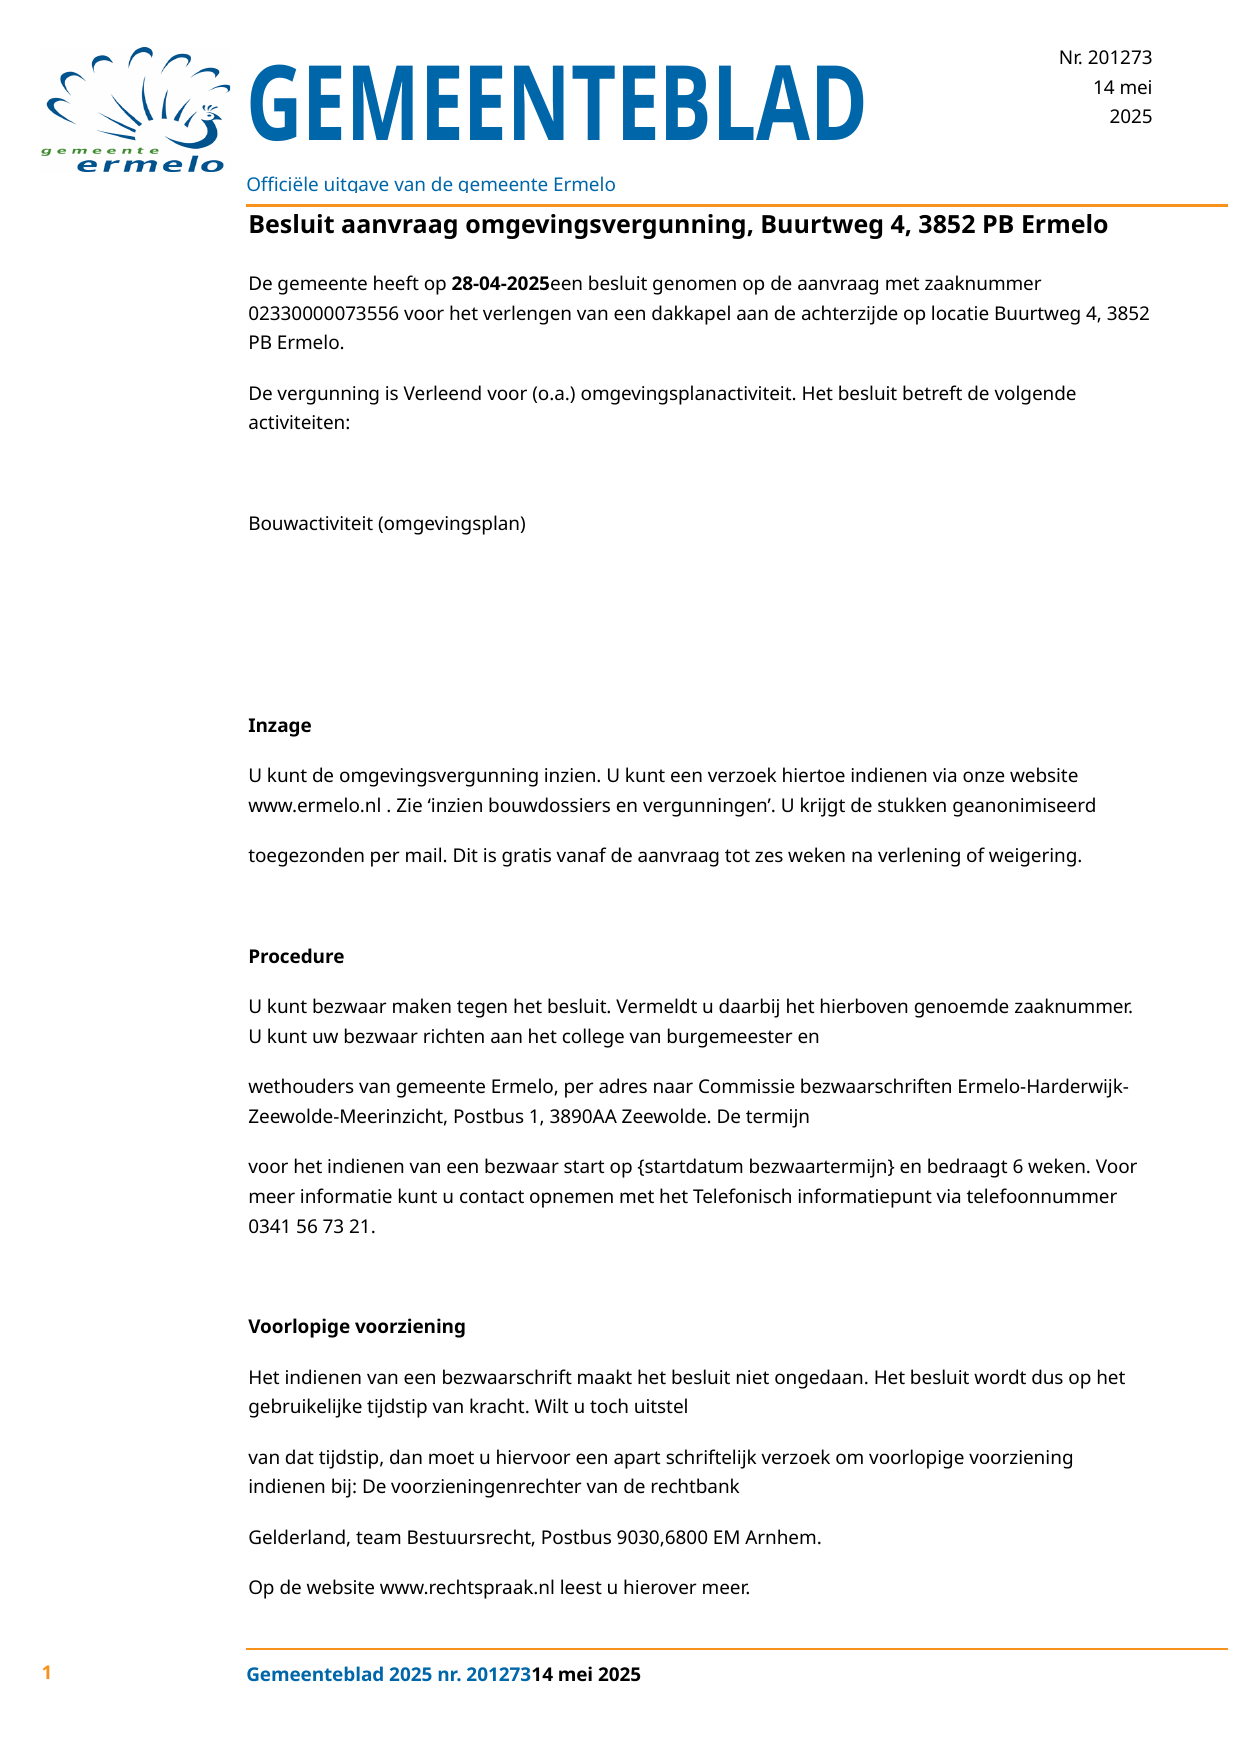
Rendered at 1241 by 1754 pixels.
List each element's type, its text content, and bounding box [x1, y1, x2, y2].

text Voorlopige voorziening [248, 1314, 1152, 1339]
text toegezonden per mail. Dit is gratis vanaf de aanvraag tot zes weken na verlening of weigering. [248, 842, 1152, 868]
text U kunt bezwaar maken tegen het besluit. Vermeldt u daarbij het hierboven genoemde zaaknummer. U kunt uw bezwaar richten aan het college van burgemeester en [248, 994, 1152, 1049]
text Bouwactiviteit (omgevingsplan) [248, 510, 1152, 536]
text Besluit aanvraag omgevingsvergunning, Buurtweg 4, 3852 PB Ermelo [248, 207, 1152, 241]
text Inzage [248, 712, 1152, 738]
text Procedure [248, 943, 1152, 969]
picture [41, 47, 231, 172]
text Gelderland, team Bestuursrecht, Postbus 9030,6800 EM Arnhem. [248, 1524, 1152, 1550]
text Het indienen van een bezwaarschrift maakt het besluit niet ongedaan. Het besluit wordt dus op het gebruikelijke tijdstip van kracht. Wilt u toch uitstel [248, 1364, 1152, 1419]
text voor het indienen van een bezwaar start op {startdatum bezwaartermijn} en bedraagt 6 weken. Voor meer informatie kunt u contact opnemen met het Telefonisch informatiepunt via telefoonnummer 0341 56 73 21. [248, 1154, 1152, 1238]
text De gemeente heeft op 28-04-2025een besluit genomen op de aanvraag met zaaknummer 02330000073556 voor het verlengen van een dakkapel aan de achterzijde op locatie Buurtweg 4, 3852 PB Ermelo. [248, 270, 1152, 355]
text van dat tijdstip, dan moet u hiervoor een apart schriftelijk verzoek om voorlopige voorziening indienen bij: De voorzieningenrechter van de rechtbank [248, 1444, 1152, 1499]
text Op de website www.rechtspraak.nl leest u hierover meer. [248, 1574, 1152, 1600]
text wethouders van gemeente Ermelo, per adres naar Commissie bezwaarschriften Ermelo-Harderwijk-Zeewolde-Meerinzicht, Postbus 1, 3890AA Zeewolde. De termijn [248, 1074, 1152, 1129]
text U kunt de omgevingsvergunning inzien. U kunt een verzoek hiertoe indienen via onze website www.ermelo.nl . Zie ‘inzien bouwdossiers en vergunningen’. U krijgt de stukken geanonimiseerd [248, 762, 1152, 818]
text De vergunning is Verleend voor (o.a.) omgevingsplanactiviteit. Het besluit betreft de volgende activiteiten: [248, 380, 1152, 435]
